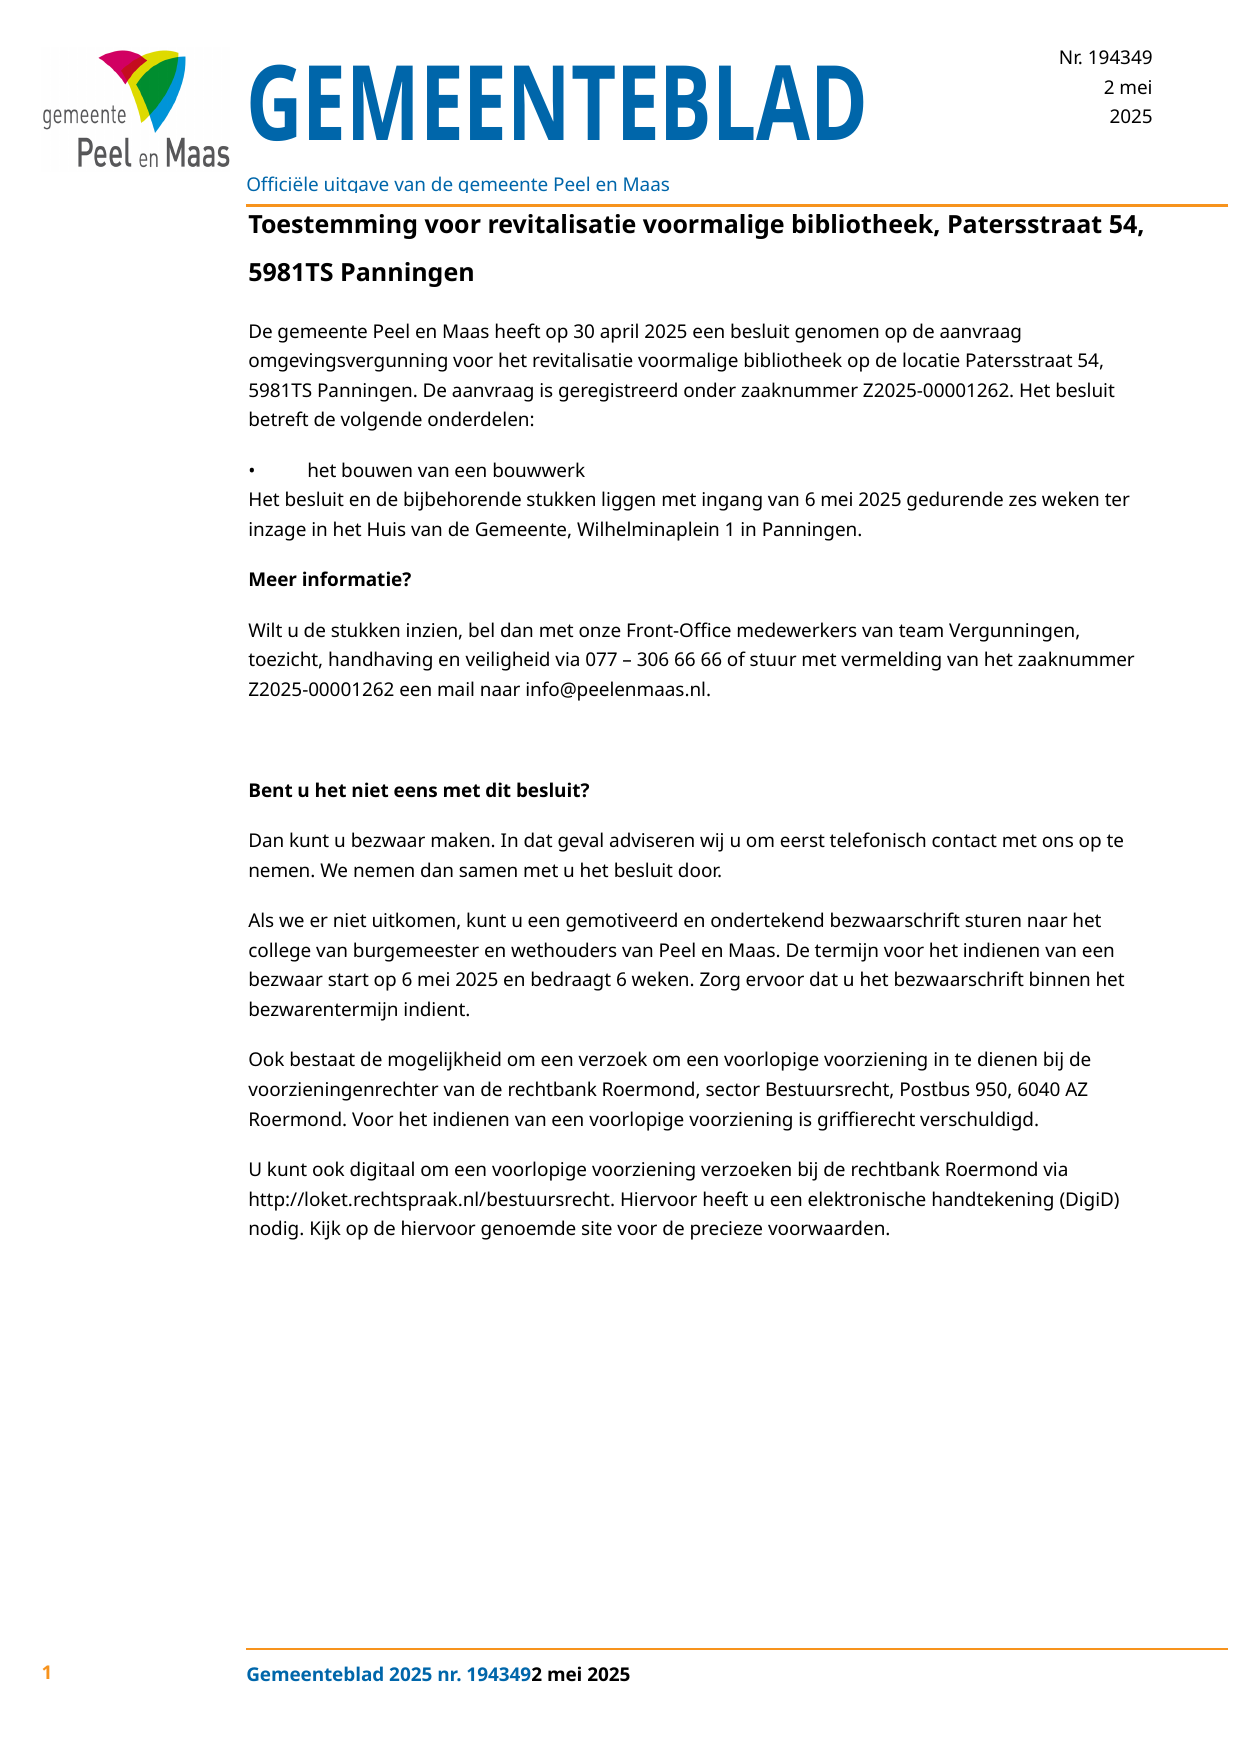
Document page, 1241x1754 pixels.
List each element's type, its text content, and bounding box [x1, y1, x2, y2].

text De gemeente Peel en Maas heeft op 30 april 2025 een besluit genomen op de aanvraag omgevingsvergunning voor het revitalisatie voormalige bibliotheek op de locatie Patersstraat 54, 5981TS Panningen. De aanvraag is geregistreerd onder zaaknummer Z2025-00001262. Het besluit betreft de volgende onderdelen: [248, 318, 1152, 432]
list het bouwen van een bouwwerk [248, 457, 1152, 483]
text Als we er niet uitkomen, kunt u een gemotiveerd en ondertekend bezwaarschrift sturen naar het college van burgemeester en wethouders van Peel en Maas. De termijn voor het indienen van een bezwaar start op 6 mei 2025 en bedraagt 6 weken. Zorg ervoor dat u het bezwaarschrift binnen het bezwarentermijn indient. [248, 907, 1152, 1022]
text Toestemming voor revitalisatie voormalige bibliotheek, Patersstraat 54, 5981TS Panningen [248, 207, 1152, 288]
text Meer informatie? [248, 567, 1152, 592]
text Wilt u de stukken inzien, bel dan met onze Front-Office medewerkers van team Vergunningen, toezicht, handhaving en veiligheid via 077 – 306 66 66 of stuur met vermelding van het zaaknummer Z2025-00001262 een mail naar info@peelenmaas.nl. [248, 617, 1152, 702]
text Dan kunt u bezwaar maken. In dat geval adviseren wij u om eerst telefonisch contact met ons op te nemen. We nemen dan samen met u het besluit door. [248, 827, 1152, 883]
text Bent u het niet eens met dit besluit? [248, 777, 1152, 803]
text Ook bestaat de mogelijkheid om een verzoek om een voorlopige voorziening in te dienen bij de voorzieningenrechter van de rechtbank Roermond, sector Bestuursrecht, Postbus 950, 6040 AZ Roermond. Voor het indienen van een voorlopige voorziening is griffierecht verschuldigd. [248, 1047, 1152, 1132]
picture [41, 47, 231, 172]
text U kunt ook digitaal om een voorlopige voorziening verzoeken bij de rechtbank Roermond via http://loket.rechtspraak.nl/bestuursrecht. Hiervoor heeft u een elektronische handtekening (DigiD) nodig. Kijk op de hiervoor genoemde site voor de precieze voorwaarden. [248, 1156, 1152, 1241]
text Het besluit en de bijbehorende stukken liggen met ingang van 6 mei 2025 gedurende zes weken ter inzage in het Huis van de Gemeente, Wilhelminaplein 1 in Panningen. [248, 487, 1152, 542]
